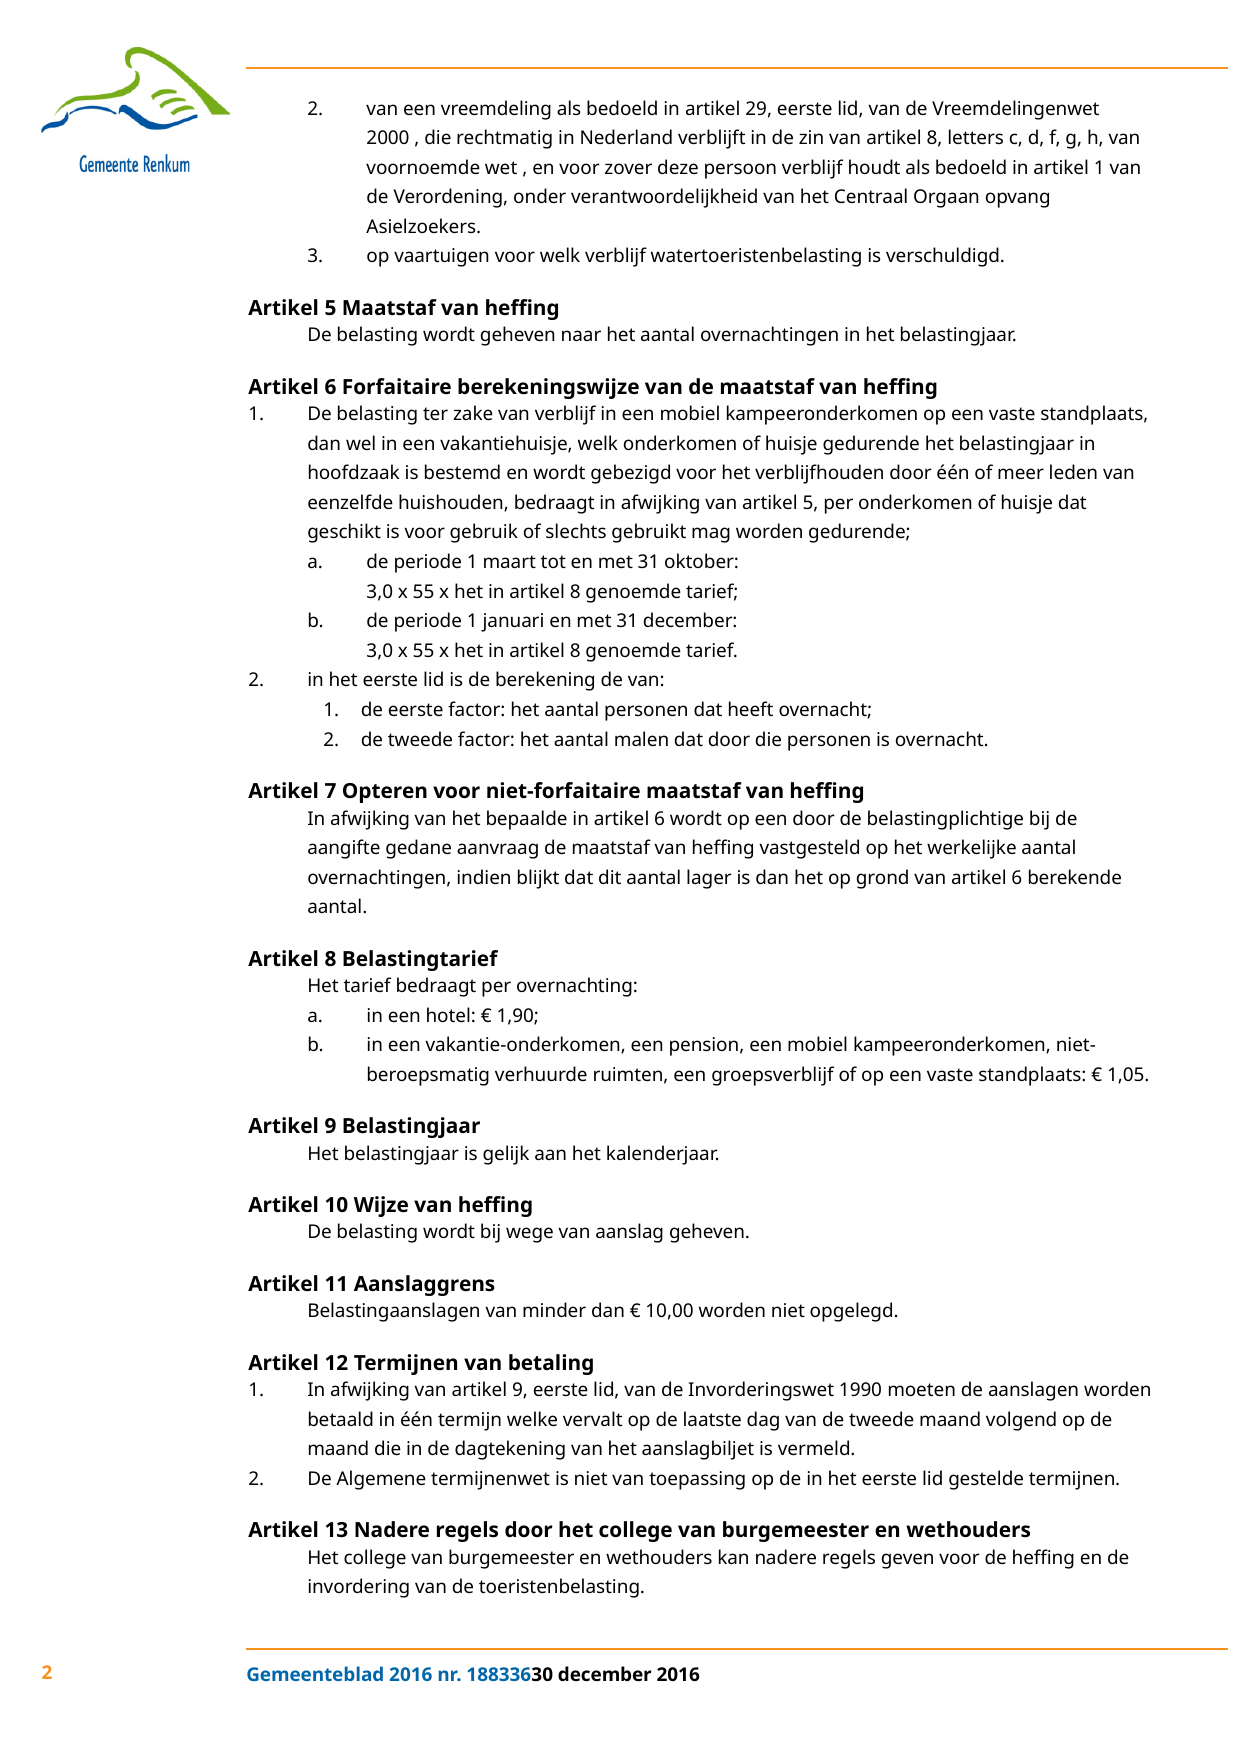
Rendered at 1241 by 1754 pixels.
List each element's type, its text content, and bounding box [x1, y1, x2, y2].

list Het tarief bedraagt per overnachting: [248, 972, 1152, 998]
list 3,0 x 55 x het in artikel 8 genoemde tarief. [307, 637, 1152, 663]
text Artikel 10 Wijze van heffing [248, 1190, 1152, 1219]
list de eerste factor: het aantal personen dat heeft overnacht; [323, 696, 1152, 722]
list 3,0 x 55 x het in artikel 8 genoemde tarief; [307, 578, 1152, 604]
list de periode 1 maart tot en met 31 oktober: [307, 548, 1152, 574]
picture [41, 47, 231, 172]
list In afwijking van artikel 9, eerste lid, van de Invorderingswet 1990 moeten de aanslagen worden betaald in één termijn welke vervalt op de laatste dag van de tweede maand volgend op de maand die in de dagtekening van het aanslagbiljet is vermeld. [248, 1376, 1152, 1461]
text Artikel 12 Termijnen van betaling [248, 1348, 1152, 1376]
text Artikel 6 Forfaitaire berekeningswijze van de maatstaf van heffing [248, 372, 1152, 400]
list De belasting wordt bij wege van aanslag geheven. [248, 1219, 1152, 1244]
list de tweede factor: het aantal malen dat door die personen is overnacht. [323, 726, 1152, 752]
list in het eerste lid is de berekening de van: [248, 667, 1152, 692]
text Artikel 13 Nadere regels door het college van burgemeester en wethouders [248, 1516, 1152, 1544]
list op vaartuigen voor welk verblijf watertoeristenbelasting is verschuldigd. [307, 243, 1152, 268]
list Het college van burgemeester en wethouders kan nadere regels geven voor de heffing en de invordering van de toeristenbelasting. [248, 1544, 1152, 1599]
text Artikel 7 Opteren voor niet-forfaitaire maatstaf van heffing [248, 776, 1152, 805]
list Het belastingjaar is gelijk aan het kalenderjaar. [248, 1140, 1152, 1166]
text Artikel 11 Aanslaggrens [248, 1269, 1152, 1298]
list de periode 1 januari en met 31 december: [307, 607, 1152, 633]
list De Algemene termijnenwet is niet van toepassing op de in het eerste lid gestelde termijnen. [248, 1465, 1152, 1491]
text Artikel 5 Maatstaf van heffing [248, 293, 1152, 322]
list De belasting ter zake van verblijf in een mobiel kampeeronderkomen op een vaste standplaats, dan wel in een vakantiehuisje, welk onderkomen of huisje gedurende het belastingjaar in hoofdzaak is bestemd en wordt gebezigd voor het verblijfhouden door één of meer leden van eenzelfde huishouden, bedraagt in afwijking van artikel 5, per onderkomen of huisje dat geschikt is voor gebruik of slechts gebruikt mag worden gedurende; [248, 400, 1152, 544]
text Artikel 8 Belastingtarief [248, 944, 1152, 972]
list Belastingaanslagen van minder dan € 10,00 worden niet opgelegd. [248, 1298, 1152, 1323]
list van een vreemdeling als bedoeld in artikel 29, eerste lid, van de Vreemdelingenwet 2000 , die rechtmatig in Nederland verblijft in de zin van artikel 8, letters c, d, f, g, h, van voornoemde wet , en voor zover deze persoon verblijf houdt als bedoeld in artikel 1 van de Verordening, onder verantwoordelijkheid van het Centraal Orgaan opvang Asielzoekers. [307, 95, 1152, 239]
text Artikel 9 Belastingjaar [248, 1111, 1152, 1140]
list De belasting wordt geheven naar het aantal overnachtingen in het belastingjaar. [248, 322, 1152, 347]
list in een vakantie-onderkomen, een pension, een mobiel kampeeronderkomen, niet-beroepsmatig verhuurde ruimten, een groepsverblijf of op een vaste standplaats: € 1,05. [307, 1031, 1152, 1087]
list In afwijking van het bepaalde in artikel 6 wordt op een door de belastingplichtige bij de aangifte gedane aanvraag de maatstaf van heffing vastgesteld op het werkelijke aantal overnachtingen, indien blijkt dat dit aantal lager is dan het op grond van artikel 6 berekende aantal. [248, 805, 1152, 919]
list in een hotel: € 1,90; [307, 1002, 1152, 1028]
